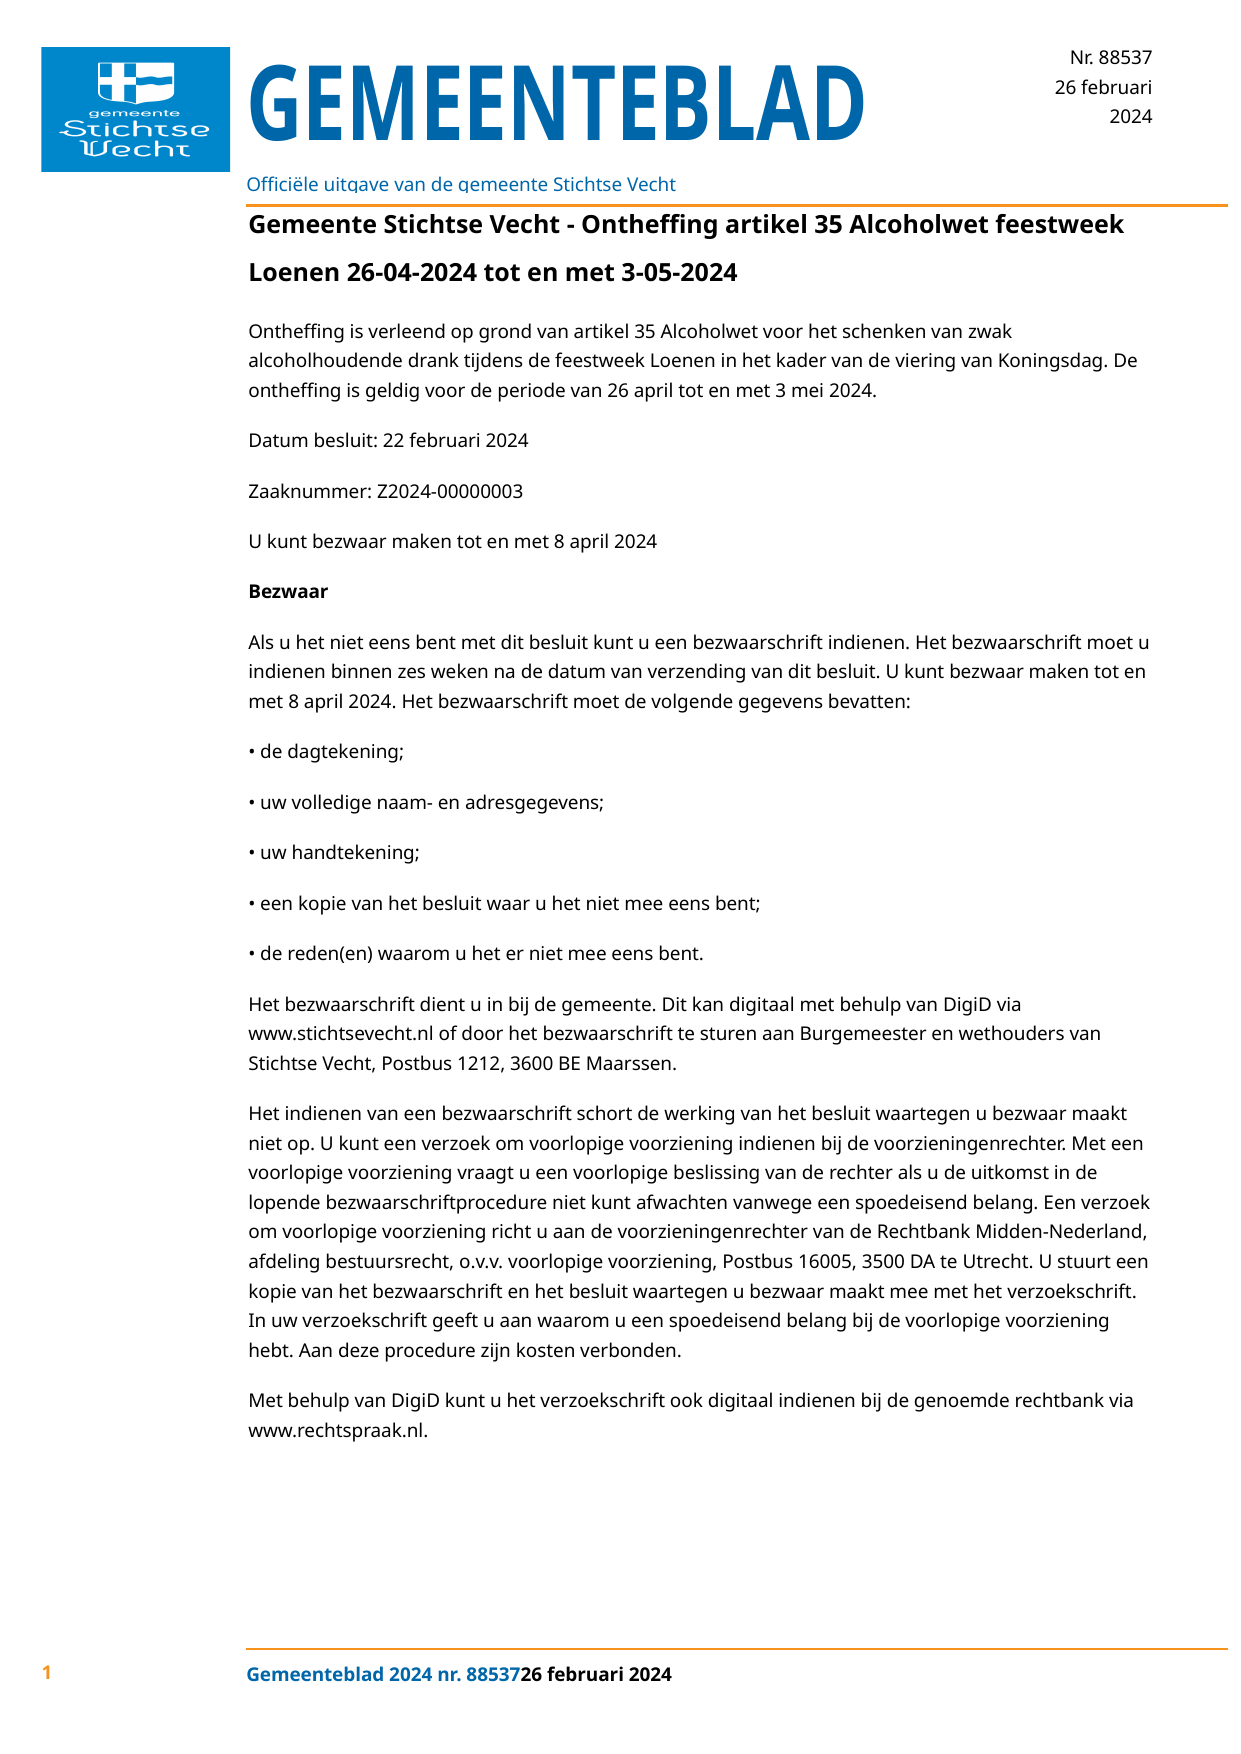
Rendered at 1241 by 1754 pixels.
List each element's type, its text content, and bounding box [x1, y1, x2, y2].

text • de reden(en) waarom u het er niet mee eens bent. [248, 940, 1152, 966]
text Als u het niet eens bent met dit besluit kunt u een bezwaarschrift indienen. Het bezwaarschrift moet u indienen binnen zes weken na de datum van verzending van dit besluit. U kunt bezwaar maken tot en met 8 april 2024. Het bezwaarschrift moet de volgende gegevens bevatten: [248, 629, 1152, 714]
text • de dagtekening; [248, 739, 1152, 764]
text U kunt bezwaar maken tot en met 8 april 2024 [248, 528, 1152, 554]
text Zaaknummer: Z2024-00000003 [248, 478, 1152, 504]
text Datum besluit: 22 februari 2024 [248, 427, 1152, 453]
text Bezwaar [248, 579, 1152, 604]
text Met behulp van DigiD kunt u het verzoekschrift ook digitaal indienen bij de genoemde rechtbank via www.rechtspraak.nl. [248, 1387, 1152, 1443]
text Het indienen van een bezwaarschrift schort de werking van het besluit waartegen u bezwaar maakt niet op. U kunt een verzoek om voorlopige voorziening indienen bij de voorzieningenrechter. Met een voorlopige voorziening vraagt u een voorlopige beslissing van de rechter als u de uitkomst in de lopende bezwaarschriftprocedure niet kunt afwachten vanwege een spoedeisend belang. Een verzoek om voorlopige voorziening richt u aan de voorzieningenrechter van de Rechtbank Midden-Nederland, afdeling bestuursrecht, o.v.v. voorlopige voorziening, Postbus 16005, 3500 DA te Utrecht. U stuurt een kopie van het bezwaarschrift en het besluit waartegen u bezwaar maakt mee met het verzoekschrift. In uw verzoekschrift geeft u aan waarom u een spoedeisend belang bij de voorlopige voorziening hebt. Aan deze procedure zijn kosten verbonden. [248, 1100, 1152, 1363]
text • een kopie van het besluit waar u het niet mee eens bent; [248, 890, 1152, 916]
text Ontheffing is verleend op grond van artikel 35 Alcoholwet voor het schenken van zwak alcoholhoudende drank tijdens de feestweek Loenen in het kader van de viering van Koningsdag. De ontheffing is geldig voor de periode van 26 april tot en met 3 mei 2024. [248, 318, 1152, 403]
text Gemeente Stichtse Vecht - Ontheffing artikel 35 Alcoholwet feestweek Loenen 26-04-2024 tot en met 3-05-2024 [248, 207, 1152, 288]
picture [137, 63, 174, 103]
text • uw handtekening; [248, 839, 1152, 865]
picture [99, 63, 135, 101]
text • uw volledige naam- en adresgegevens; [248, 789, 1152, 815]
text Het bezwaarschrift dient u in bij de gemeente. Dit kan digitaal met behulp van DigiD via www.stichtsevecht.nl of door het bezwaarschrift te sturen aan Burgemeester en wethouders van Stichtse Vecht, Postbus 1212, 3600 BE Maarssen. [248, 991, 1152, 1076]
